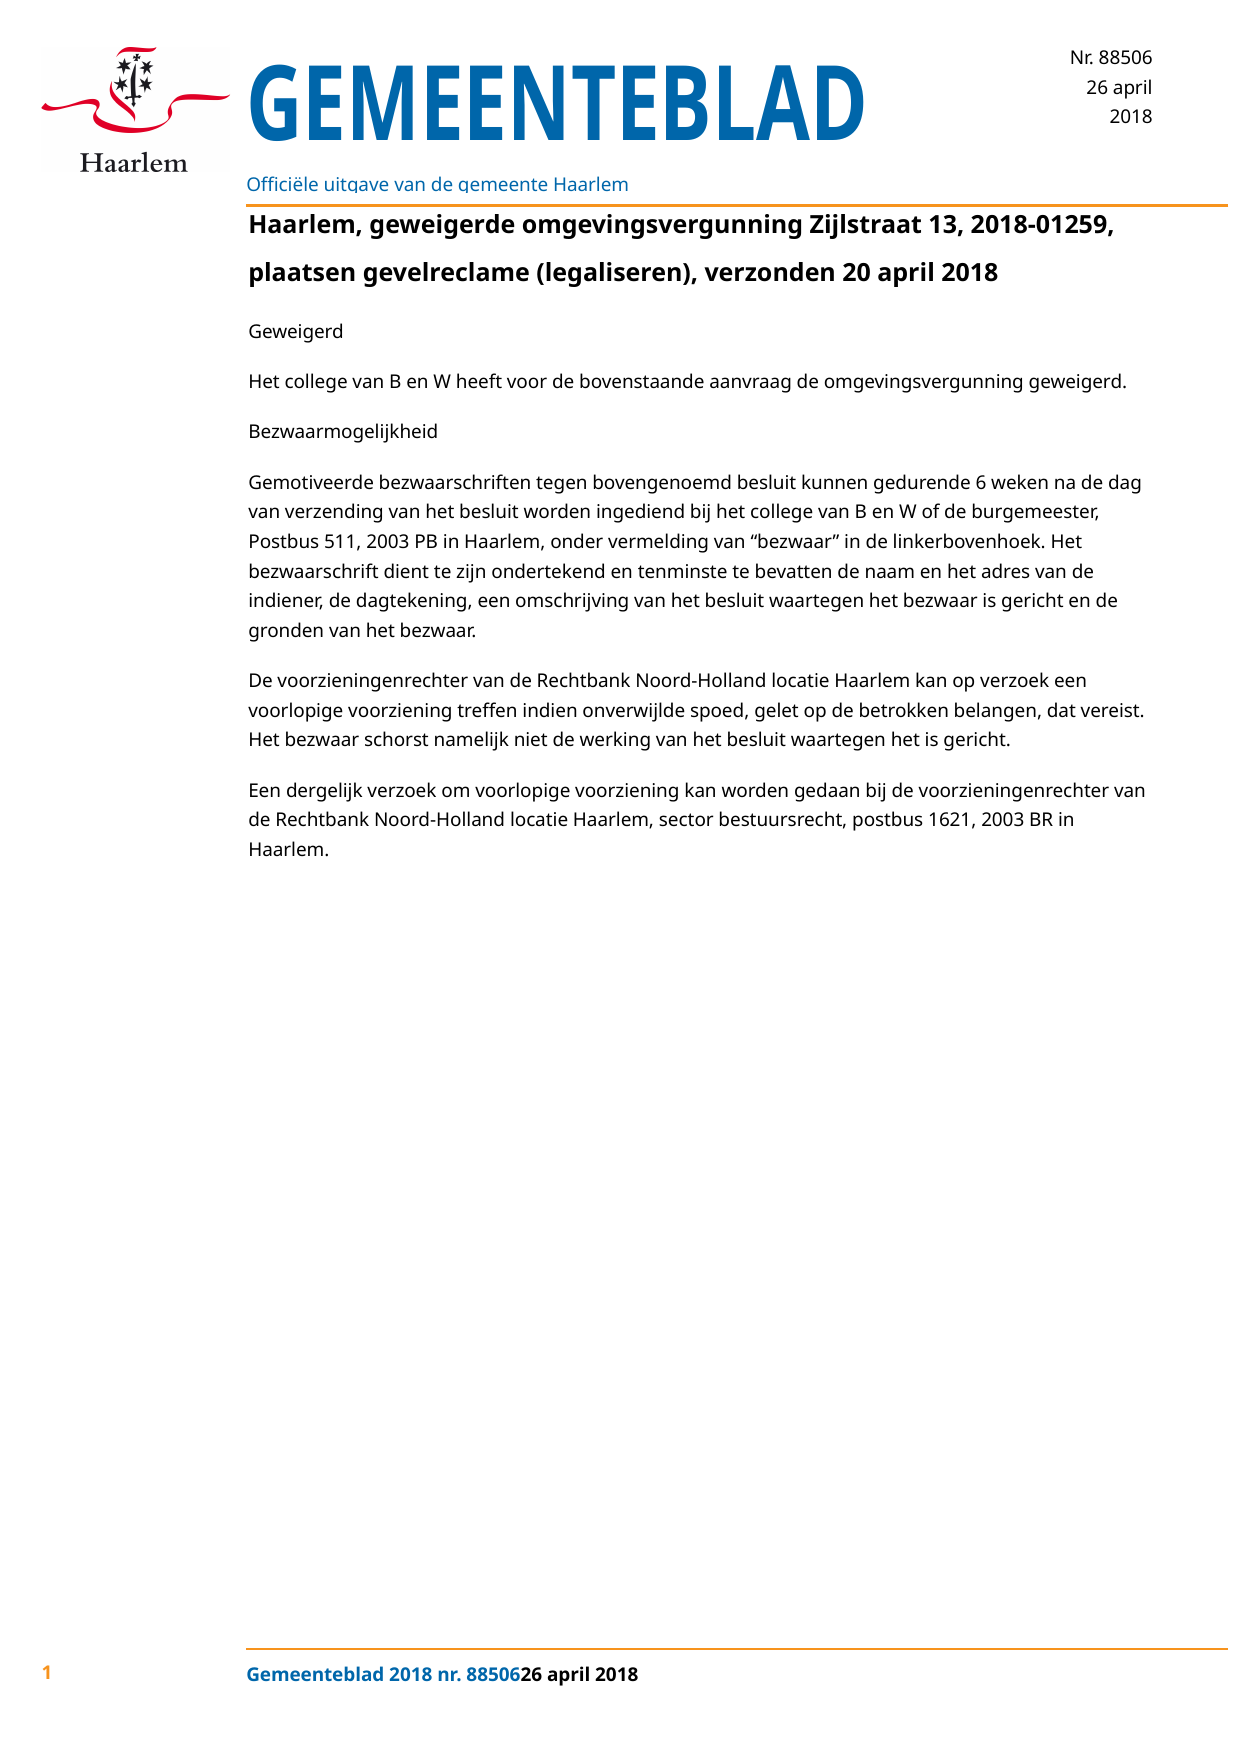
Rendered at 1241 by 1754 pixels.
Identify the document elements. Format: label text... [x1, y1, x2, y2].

text Het college van B en W heeft voor de bovenstaande aanvraag de omgevingsvergunning geweigerd. [248, 368, 1152, 394]
text Haarlem, geweigerde omgevingsvergunning Zijlstraat 13, 2018-01259, plaatsen gevelreclame (legaliseren), verzonden 20 april 2018 [248, 207, 1152, 288]
text Gemotiveerde bezwaarschriften tegen bovengenoemd besluit kunnen gedurende 6 weken na de dag van verzending van het besluit worden ingediend bij het college van B en W of de burgemeester, Postbus 511, 2003 PB in Haarlem, onder vermelding van “bezwaar” in de linkerbovenhoek. Het bezwaarschrift dient te zijn ondertekend en tenminste te bevatten de naam en het adres van de indiener, de dagtekening, een omschrijving van het besluit waartegen het bezwaar is gericht en de gronden van het bezwaar. [248, 469, 1152, 643]
text De voorzieningenrechter van de Rechtbank Noord-Holland locatie Haarlem kan op verzoek een voorlopige voorziening treffen indien onverwijlde spoed, gelet op de betrokken belangen, dat vereist. Het bezwaar schorst namelijk niet de werking van het besluit waartegen het is gericht. [248, 667, 1152, 752]
text Een dergelijk verzoek om voorlopige voorziening kan worden gedaan bij de voorzieningenrechter van de Rechtbank Noord-Holland locatie Haarlem, sector bestuursrecht, postbus 1621, 2003 BR in Haarlem. [248, 777, 1152, 862]
text Geweigerd [248, 318, 1152, 344]
picture [41, 47, 231, 172]
text Bezwaarmogelijkheid [248, 419, 1152, 444]
